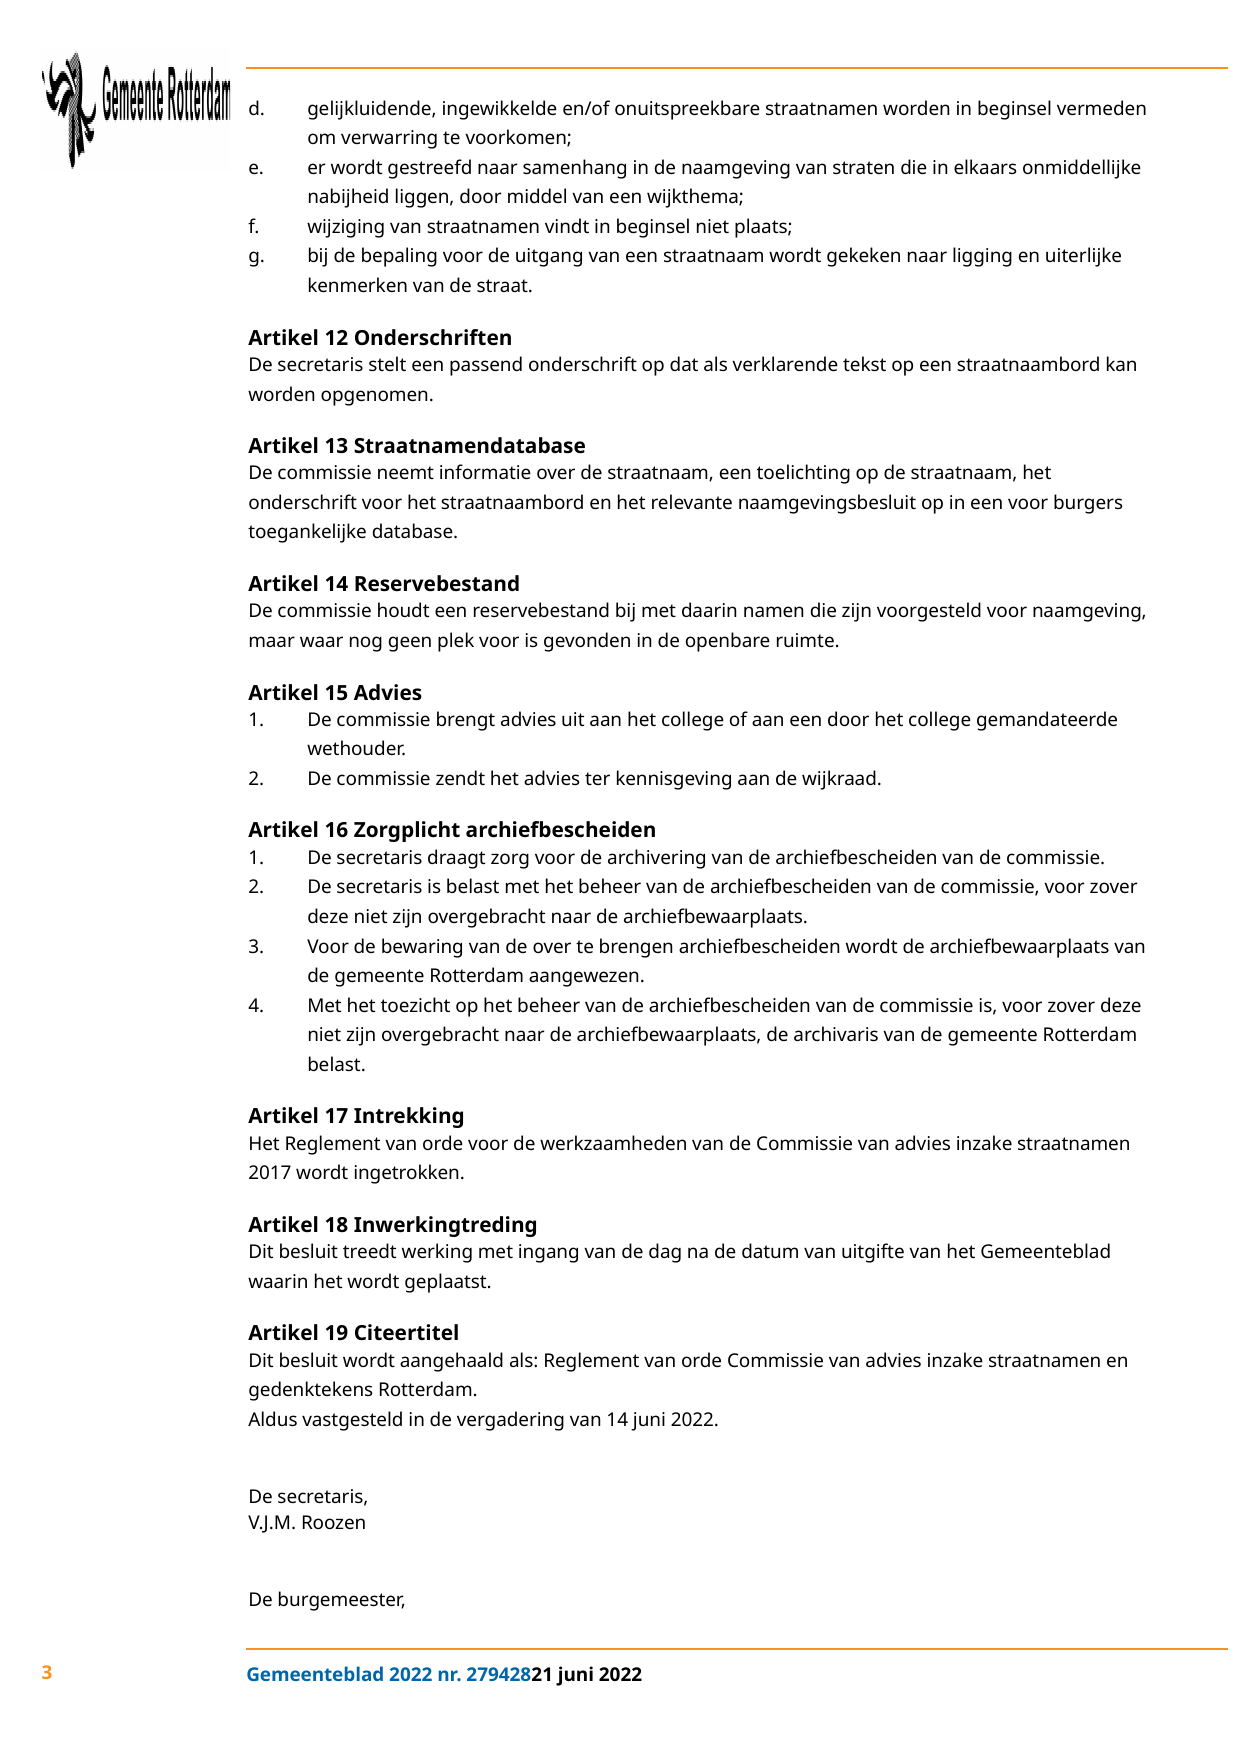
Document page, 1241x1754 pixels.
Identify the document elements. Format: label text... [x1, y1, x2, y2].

list De secretaris draagt zorg voor de archivering van de archiefbescheiden van de commissie. [248, 844, 1152, 870]
list De commissie zendt het advies ter kennisgeving aan de wijkraad. [248, 765, 1152, 791]
list Met het toezicht op het beheer van de archiefbescheiden van de commissie is, voor zover deze niet zijn overgebracht naar de archiefbewaarplaats, de archivaris van de gemeente Rotterdam belast. [248, 992, 1152, 1077]
list bij de bepaling voor de uitgang van een straatnaam wordt gekeken naar ligging en uiterlijke kenmerken van de straat. [248, 243, 1152, 298]
text De commissie houdt een reservebestand bij met daarin namen die zijn voorgesteld voor naamgeving, maar waar nog geen plek voor is gevonden in de openbare ruimte. [248, 598, 1152, 653]
text Aldus vastgesteld in de vergadering van 14 juni 2022. [248, 1406, 1152, 1432]
text Artikel 13 Straatnamendatabase [248, 431, 1152, 459]
text De commissie neemt informatie over de straatnaam, een toelichting op de straatnaam, het onderschrift voor het straatnaambord en het relevante naamgevingsbesluit op in een voor burgers toegankelijke database. [248, 459, 1152, 544]
text Artikel 18 Inwerkingtreding [248, 1210, 1152, 1238]
list er wordt gestreefd naar samenhang in de naamgeving van straten die in elkaars onmiddellijke nabijheid liggen, door middel van een wijkthema; [248, 154, 1152, 209]
text De secretaris, [248, 1483, 1152, 1509]
text Artikel 16 Zorgplicht archiefbescheiden [248, 816, 1152, 844]
text De burgemeester, [248, 1586, 1152, 1612]
text Artikel 17 Intrekking [248, 1102, 1152, 1130]
text De secretaris stelt een passend onderschrift op dat als verklarende tekst op een straatnaambord kan worden opgenomen. [248, 351, 1152, 406]
text Artikel 19 Citeertitel [248, 1318, 1152, 1347]
text V.J.M. Roozen [248, 1509, 1152, 1535]
text Artikel 14 Reservebestand [248, 569, 1152, 598]
picture [41, 47, 231, 172]
list gelijkluidende, ingewikkelde en/of onuitspreekbare straatnamen worden in beginsel vermeden om verwarring te voorkomen; [248, 95, 1152, 150]
list wijziging van straatnamen vindt in beginsel niet plaats; [248, 213, 1152, 239]
list De commissie brengt advies uit aan het college of aan een door het college gemandateerde wethouder. [248, 706, 1152, 761]
list Voor de bewaring van de over te brengen archiefbescheiden wordt de archiefbewaarplaats van de gemeente Rotterdam aangewezen. [248, 933, 1152, 988]
text Dit besluit treedt werking met ingang van de dag na de datum van uitgifte van het Gemeenteblad waarin het wordt geplaatst. [248, 1238, 1152, 1294]
text Dit besluit wordt aangehaald als: Reglement van orde Commissie van advies inzake straatnamen en gedenktekens Rotterdam. [248, 1347, 1152, 1402]
list De secretaris is belast met het beheer van de archiefbescheiden van de commissie, voor zover deze niet zijn overgebracht naar de archiefbewaarplaats. [248, 874, 1152, 929]
text Het Reglement van orde voor de werkzaamheden van de Commissie van advies inzake straatnamen 2017 wordt ingetrokken. [248, 1130, 1152, 1185]
text Artikel 15 Advies [248, 678, 1152, 706]
text Artikel 12 Onderschriften [248, 323, 1152, 351]
